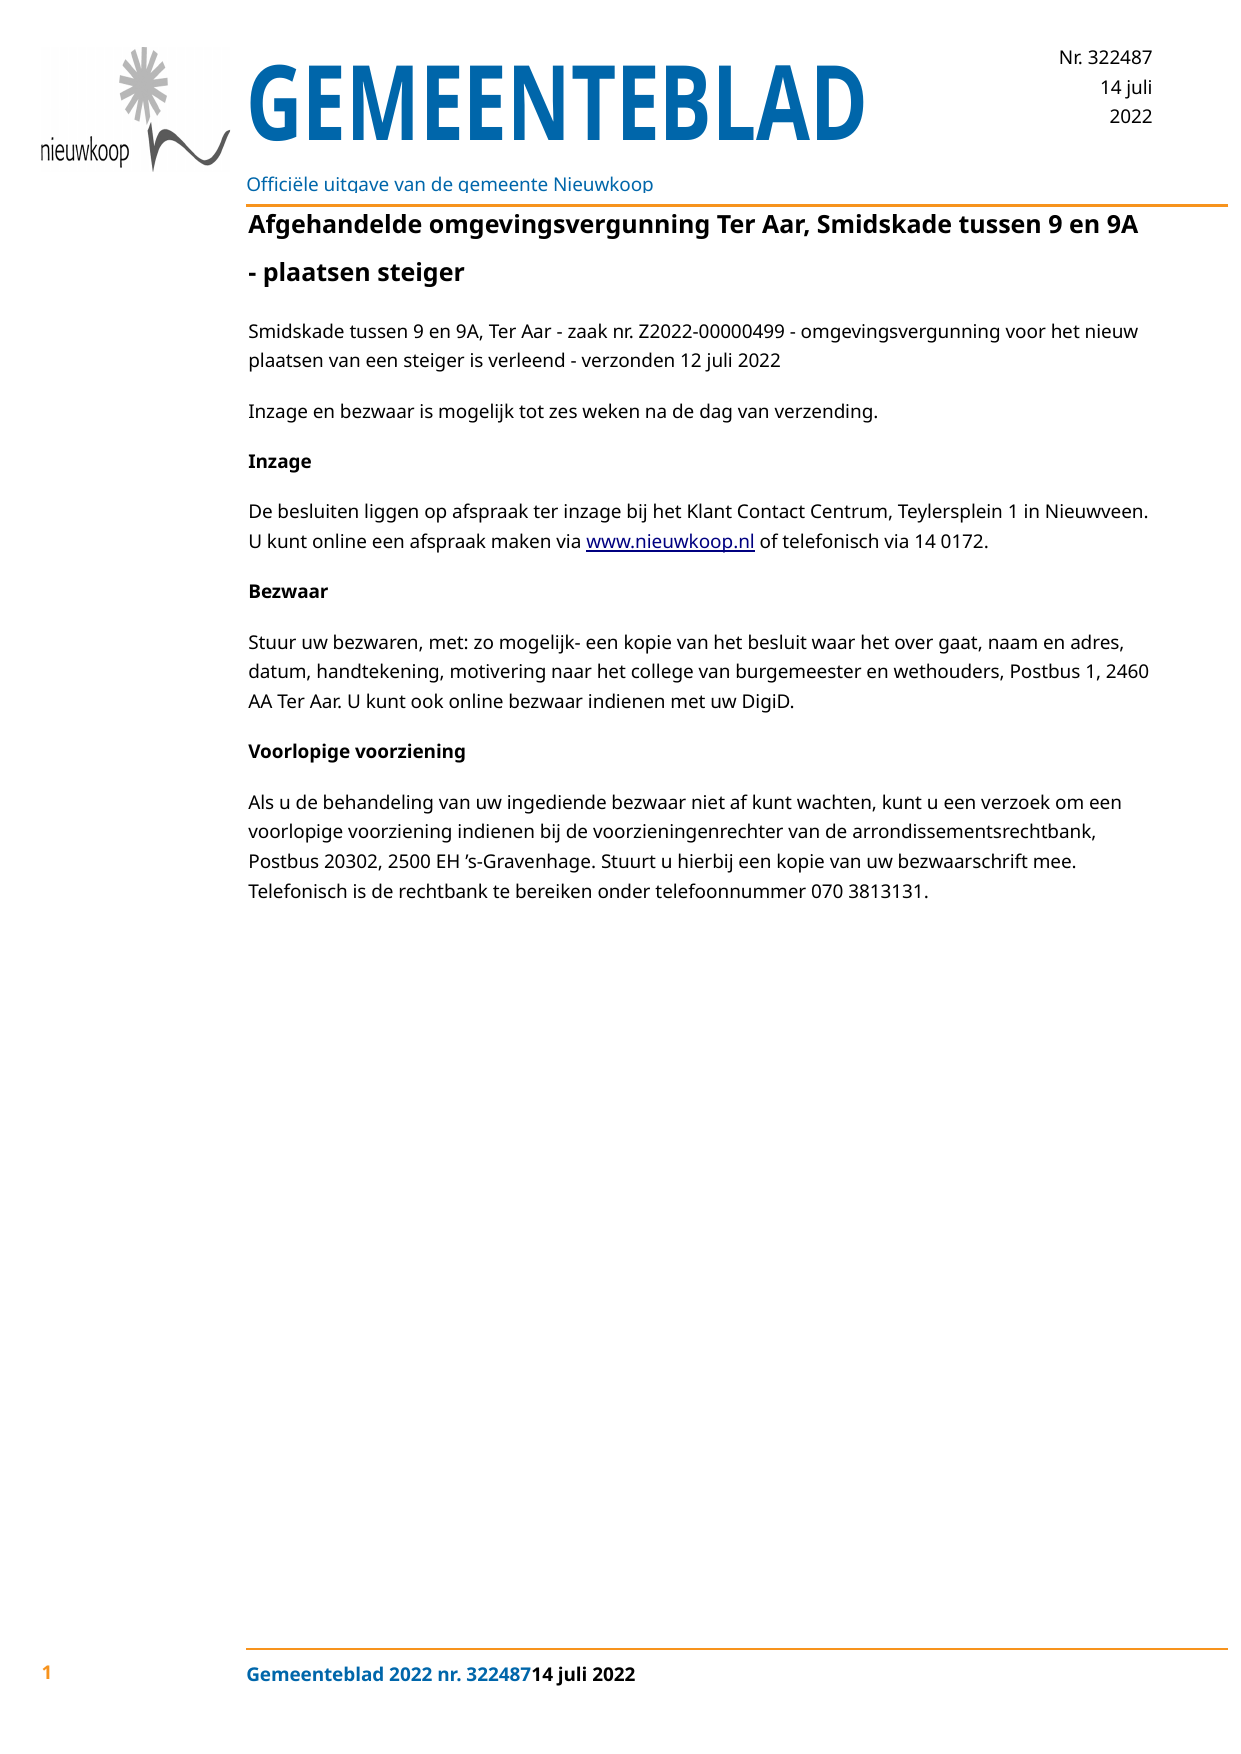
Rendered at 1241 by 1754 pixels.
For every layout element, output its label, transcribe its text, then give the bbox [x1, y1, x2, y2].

picture [41, 47, 231, 172]
text Als u de behandeling van uw ingediende bezwaar niet af kunt wachten, kunt u een verzoek om een voorlopige voorziening indienen bij de voorzieningenrechter van de arrondissementsrechtbank, Postbus 20302, 2500 EH ’s-Gravenhage. Stuurt u hierbij een kopie van uw bezwaarschrift mee. Telefonisch is de rechtbank te bereiken onder telefoonnummer 070 3813131. [248, 789, 1152, 904]
text Inzage en bezwaar is mogelijk tot zes weken na de dag van verzending. [248, 398, 1152, 424]
text Voorlopige voorziening [248, 739, 1152, 764]
text Smidskade tussen 9 en 9A, Ter Aar - zaak nr. Z2022-00000499 - omgevingsvergunning voor het nieuw plaatsen van een steiger is verleend - verzonden 12 juli 2022 [248, 318, 1152, 373]
text Inzage [248, 448, 1152, 474]
text De besluiten liggen op afspraak ter inzage bij het Klant Contact Centrum, Teylersplein 1 in Nieuwveen. U kunt online een afspraak maken via www.nieuwkoop.nl of telefonisch via 14 0172. [248, 499, 1152, 554]
text Bezwaar [248, 579, 1152, 604]
text Stuur uw bezwaren, met: zo mogelijk- een kopie van het besluit waar het over gaat, naam en adres, datum, handtekening, motivering naar het college van burgemeester en wethouders, Postbus 1, 2460 AA Ter Aar. U kunt ook online bezwaar indienen met uw DigiD. [248, 629, 1152, 714]
text Afgehandelde omgevingsvergunning Ter Aar, Smidskade tussen 9 en 9A - plaatsen steiger [248, 207, 1152, 288]
